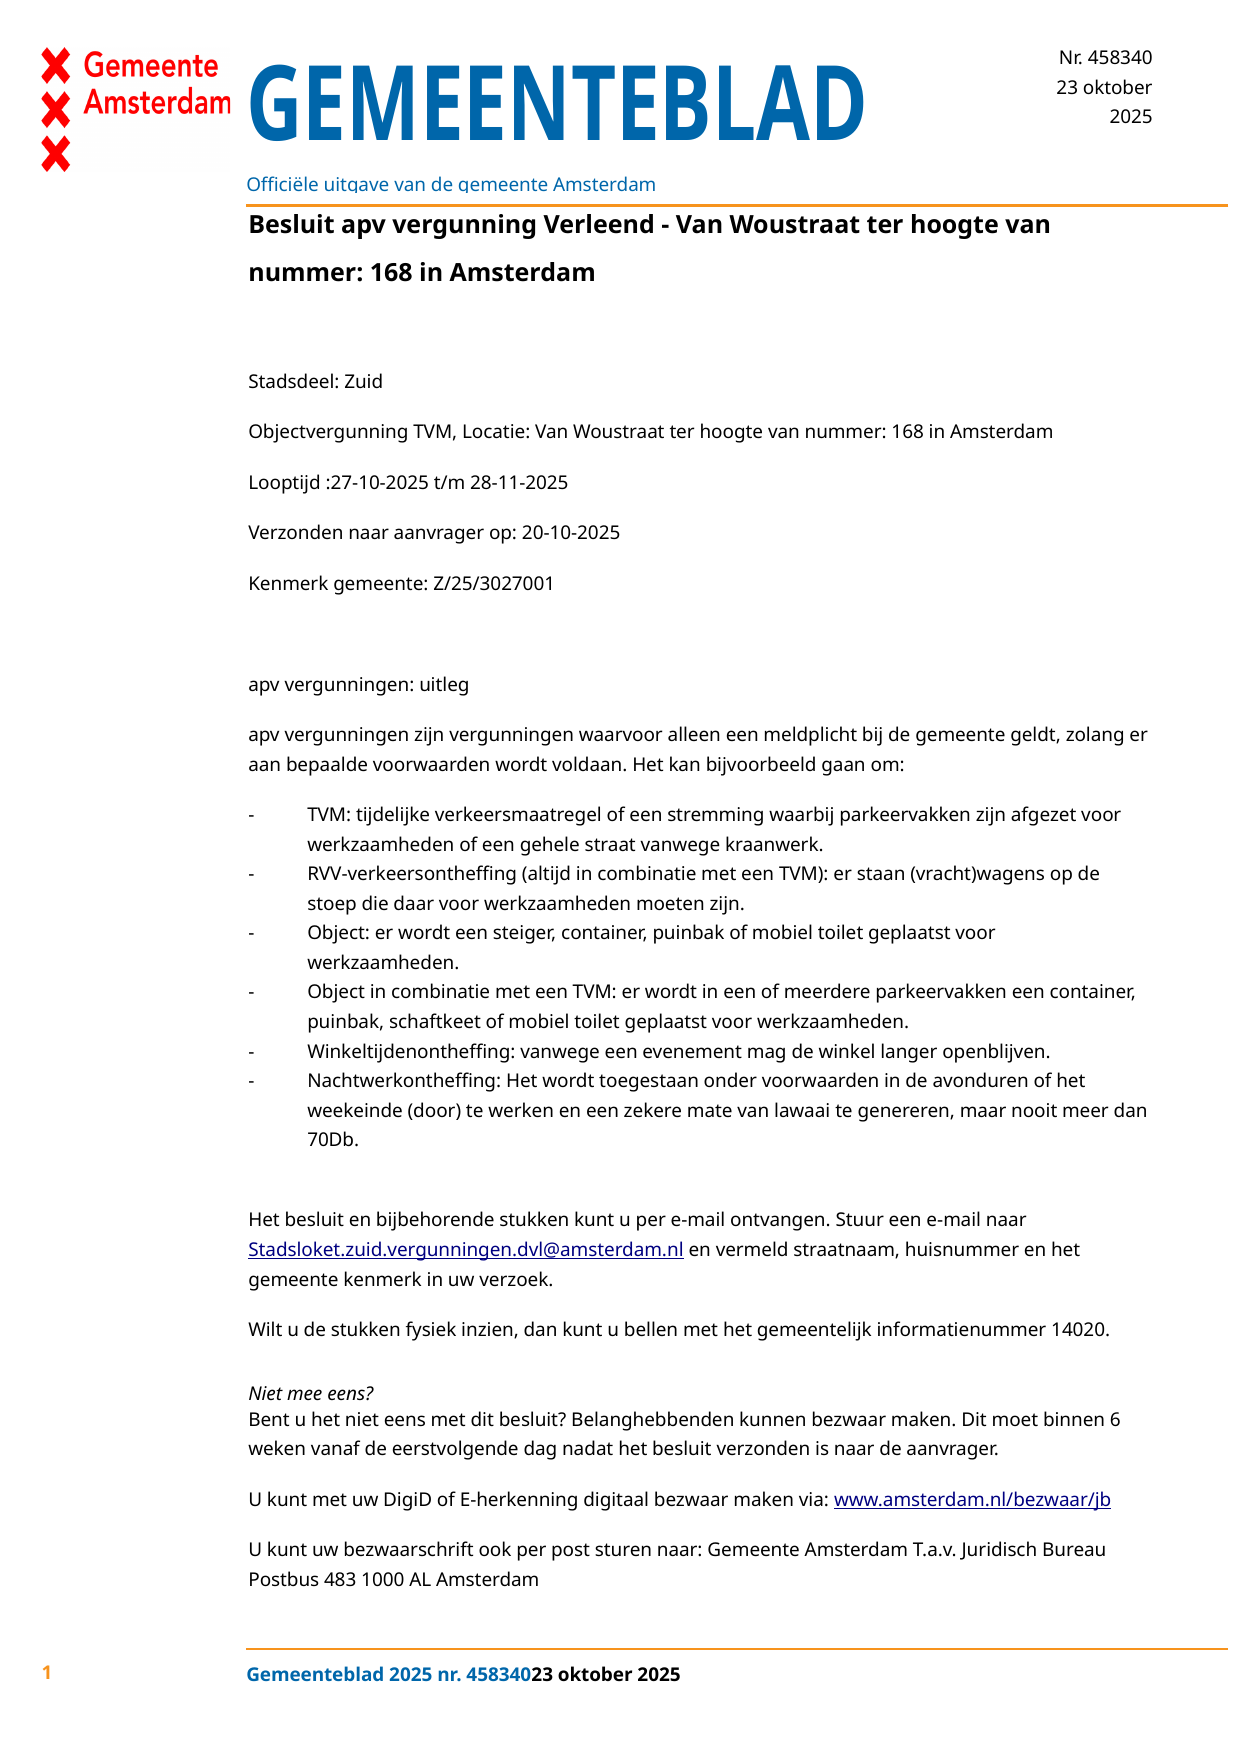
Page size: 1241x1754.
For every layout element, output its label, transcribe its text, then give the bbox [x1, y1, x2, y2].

picture [41, 47, 231, 172]
list TVM: tijdelijke verkeersmaatregel of een stremming waarbij parkeervakken zijn afgezet voor werkzaamheden of een gehele straat vanwege kraanwerk. [248, 801, 1152, 857]
list RVV-verkeersontheffing (altijd in combinatie met een TVM): er staan (vracht)wagens op de stoep die daar voor werkzaamheden moeten zijn. [248, 860, 1152, 916]
text Bent u het niet eens met dit besluit? Belanghebbenden kunnen bezwaar maken. Dit moet binnen 6 weken vanaf de eerstvolgende dag nadat het besluit verzonden is naar de aanvrager. [248, 1406, 1152, 1461]
text Verzonden naar aanvrager op: 20-10-2025 [248, 519, 1152, 545]
text apv vergunningen zijn vergunningen waarvoor alleen een meldplicht bij de gemeente geldt, zolang er aan bepaalde voorwaarden wordt voldaan. Het kan bijvoorbeeld gaan om: [248, 721, 1152, 777]
list Object: er wordt een steiger, container, puinbak of mobiel toilet geplaatst voor werkzaamheden. [248, 919, 1152, 975]
text Looptijd :27-10-2025 t/m 28-11-2025 [248, 469, 1152, 495]
text U kunt uw bezwaarschrift ook per post sturen naar: Gemeente Amsterdam T.a.v. Juridisch Bureau Postbus 483 1000 AL Amsterdam [248, 1536, 1152, 1592]
list Winkeltijdenontheffing: vanwege een evenement mag de winkel langer openblijven. [248, 1038, 1152, 1064]
text apv vergunningen: uitleg [248, 671, 1152, 697]
text Objectvergunning TVM, Locatie: Van Woustraat ter hoogte van nummer: 168 in Amsterdam [248, 419, 1152, 444]
text U kunt met uw DigiD of E-herkenning digitaal bezwaar maken via: www.amsterdam.nl/bezwaar/jb [248, 1486, 1152, 1512]
text Wilt u de stukken fysiek inzien, dan kunt u bellen met het gemeentelijk informatienummer 14020. [248, 1316, 1152, 1342]
list Nachtwerkontheffing: Het wordt toegestaan onder voorwaarden in de avonduren of het weekeinde (door) te werken en een zekere mate van lawaai te genereren, maar nooit meer dan 70Db. [248, 1067, 1152, 1152]
text Stadsdeel: Zuid [248, 368, 1152, 394]
text Niet mee eens? [248, 1380, 1152, 1406]
text Kenmerk gemeente: Z/25/3027001 [248, 570, 1152, 596]
list Object in combinatie met een TVM: er wordt in een of meerdere parkeervakken een container, puinbak, schaftkeet of mobiel toilet geplaatst voor werkzaamheden. [248, 979, 1152, 1034]
text Besluit apv vergunning Verleend - Van Woustraat ter hoogte van nummer: 168 in Amsterdam [248, 207, 1152, 288]
text Het besluit en bijbehorende stukken kunt u per e-mail ontvangen. Stuur een e-mail naar Stadsloket.zuid.vergunningen.dvl@amsterdam.nl en vermeld straatnaam, huisnummer en het gemeente kenmerk in uw verzoek. [248, 1207, 1152, 1292]
